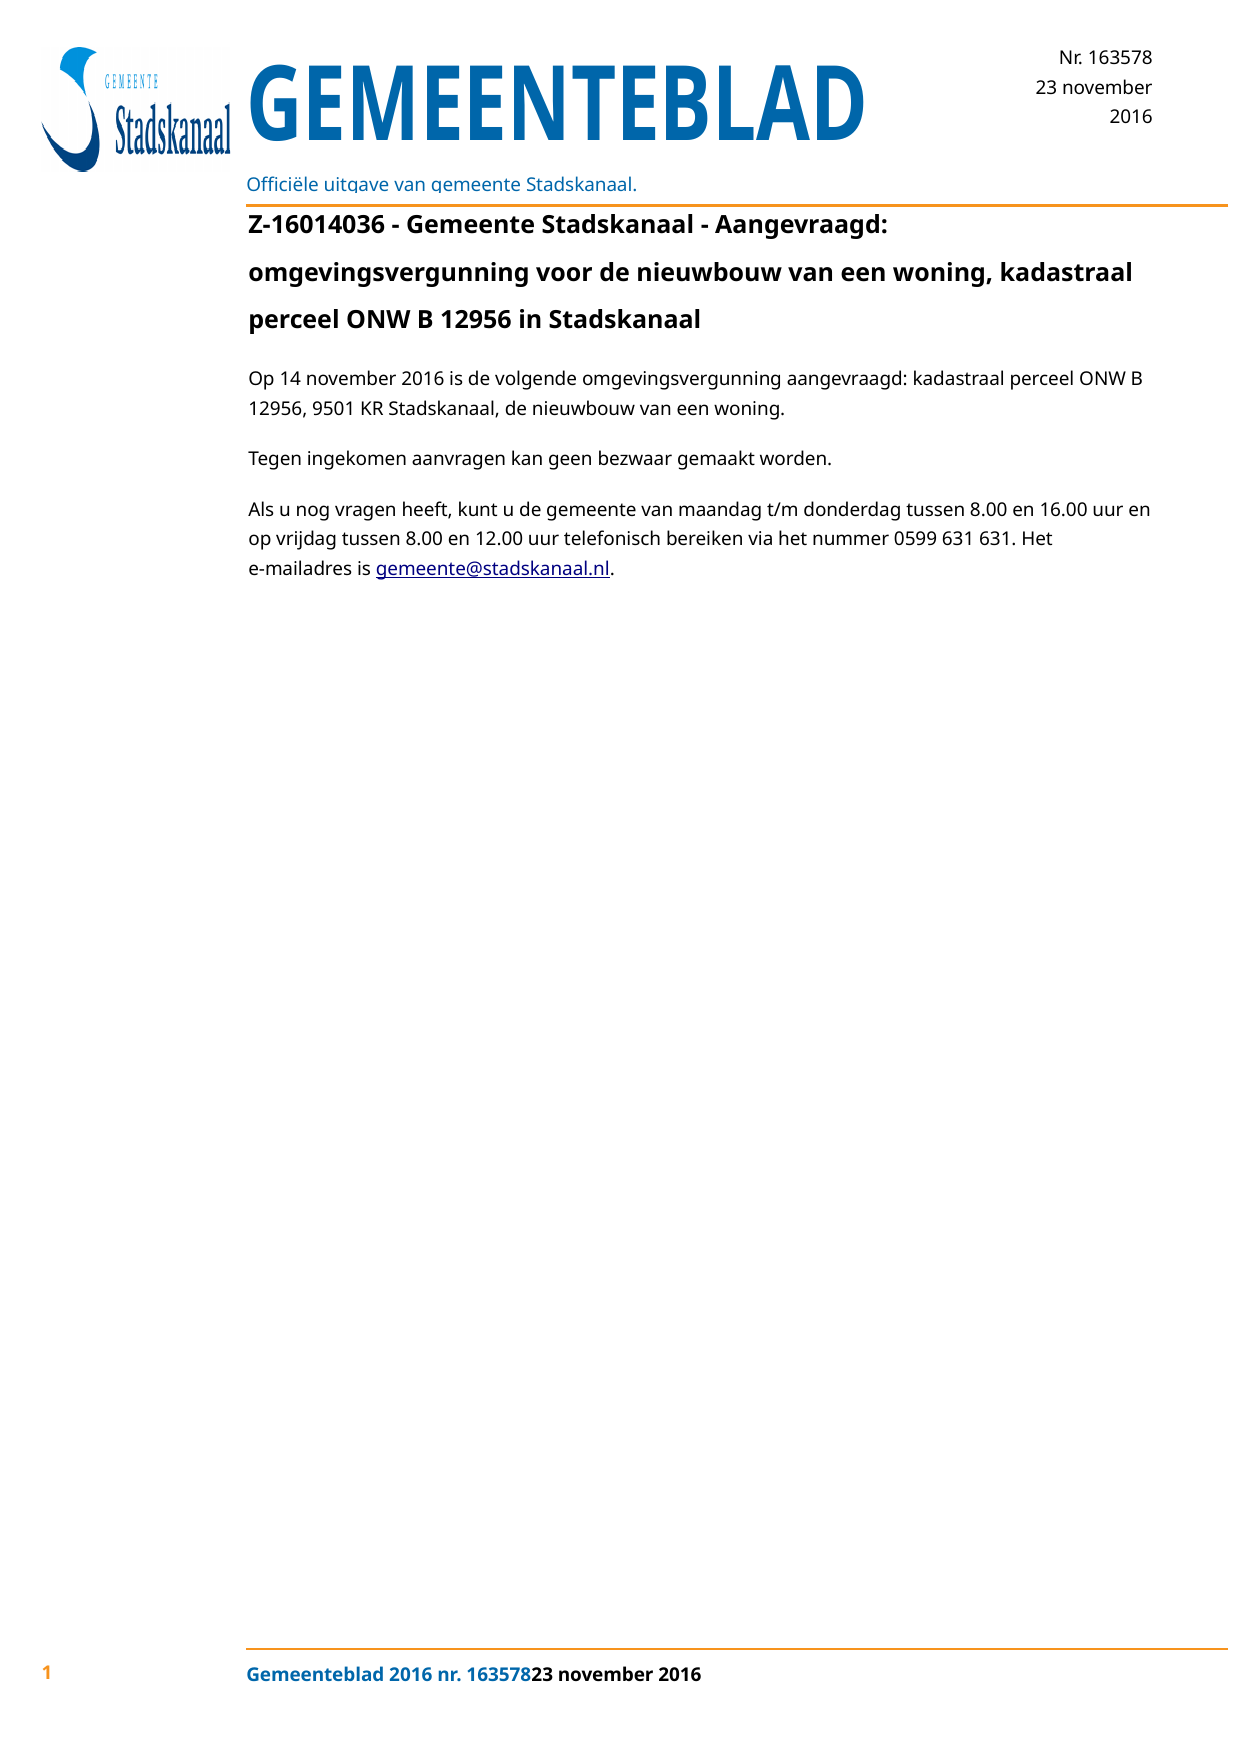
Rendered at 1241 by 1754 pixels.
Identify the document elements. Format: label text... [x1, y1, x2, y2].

text Z-16014036 - Gemeente Stadskanaal - Aangevraagd: omgevingsvergunning voor de nieuwbouw van een woning, kadastraal perceel ONW B 12956 in Stadskanaal [248, 207, 1152, 336]
text Als u nog vragen heeft, kunt u de gemeente van maandag t/m donderdag tussen 8.00 en 16.00 uur en op vrijdag tussen 8.00 en 12.00 uur telefonisch bereiken via het nummer 0599 631 631. Het e‑mailadres is gemeente@stadskanaal.nl. [248, 496, 1152, 581]
text Op 14 november 2016 is de volgende omgevingsvergunning aangevraagd: kadastraal perceel ONW B 12956, 9501 KR Stadskanaal, de nieuwbouw van een woning. [248, 366, 1152, 421]
picture [41, 47, 231, 172]
text Tegen ingekomen aanvragen kan geen bezwaar gemaakt worden. [248, 446, 1152, 471]
